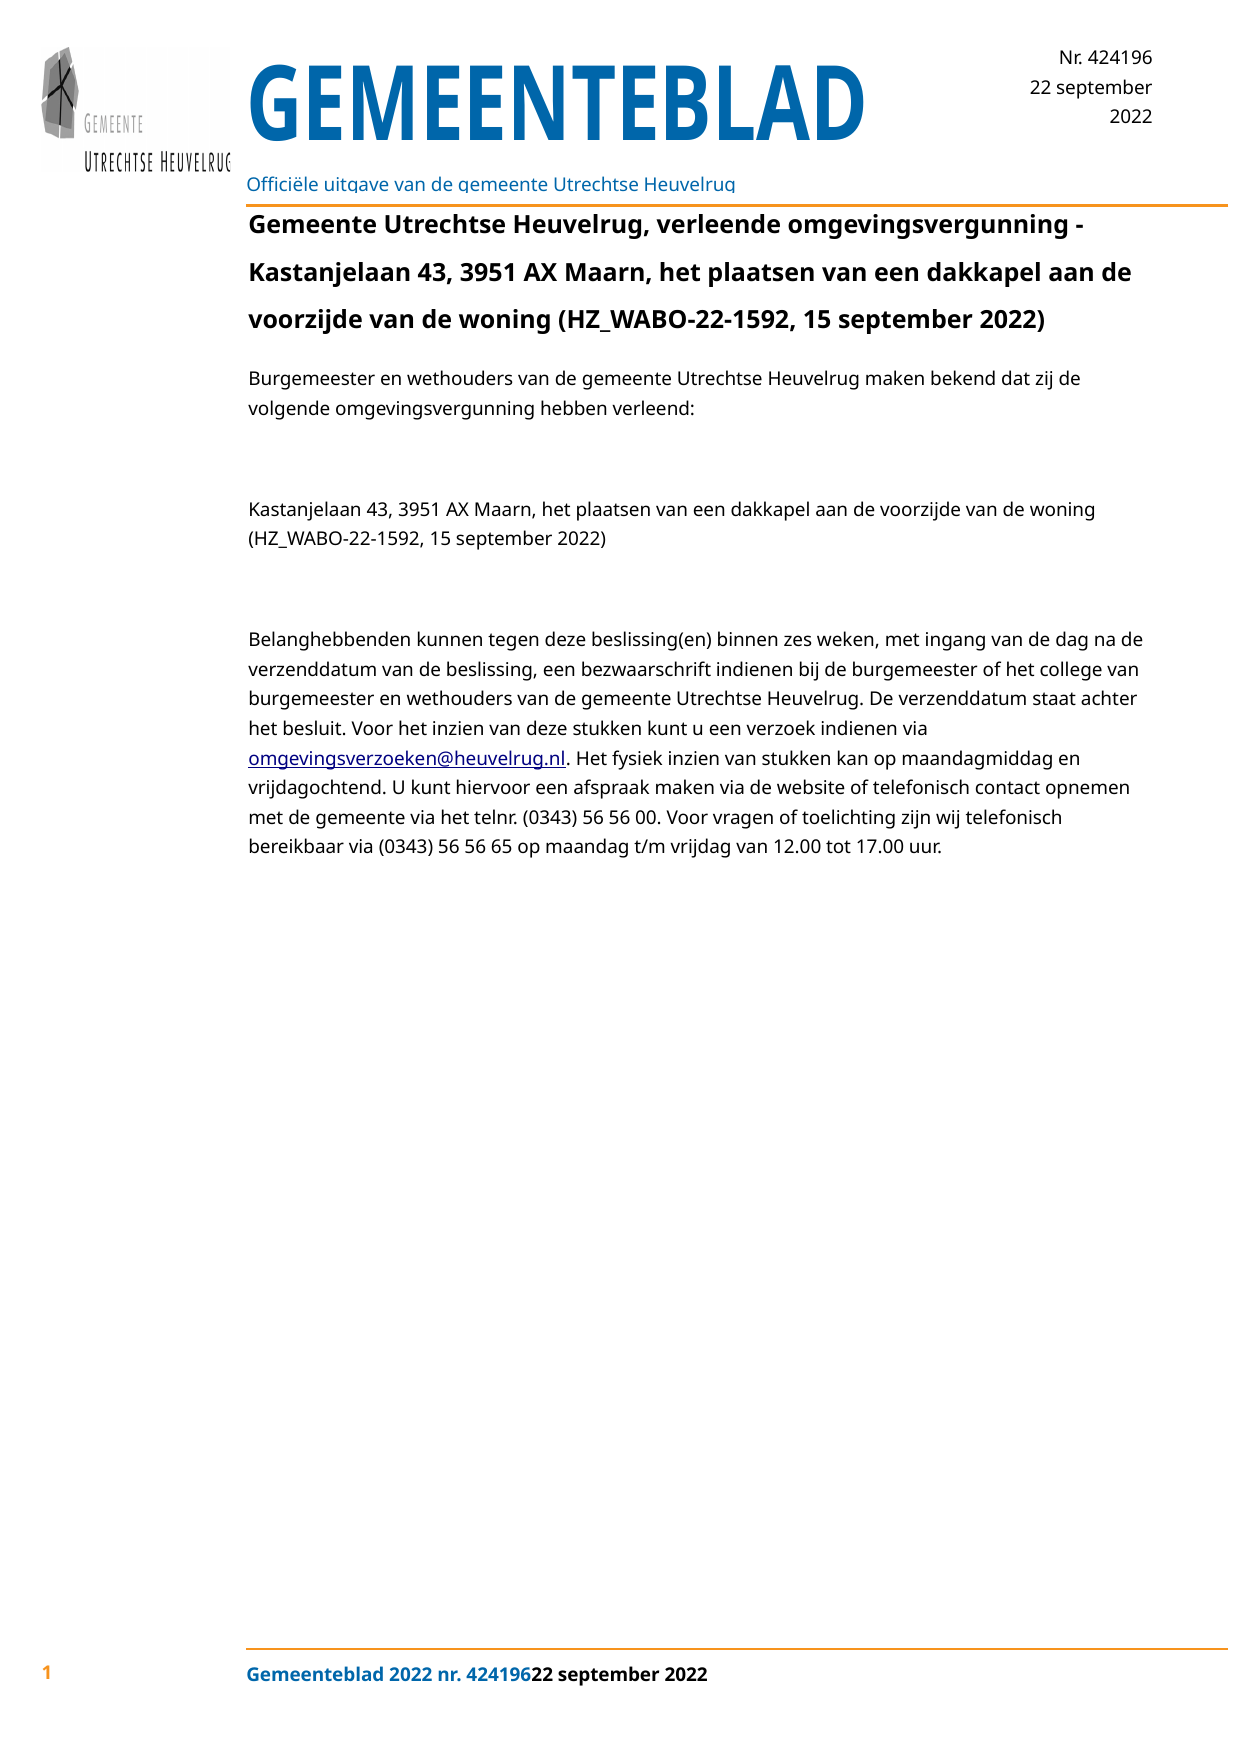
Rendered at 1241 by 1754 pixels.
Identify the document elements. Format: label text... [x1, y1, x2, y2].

text Burgemeester en wethouders van de gemeente Utrechtse Heuvelrug maken bekend dat zij de volgende omgevingsvergunning hebben verleend: [248, 366, 1152, 421]
text Kastanjelaan 43, 3951 AX Maarn, het plaatsen van een dakkapel aan de voorzijde van de woning (HZ_WABO-22-1592, 15 september 2022) [248, 496, 1152, 551]
picture [41, 47, 231, 172]
text Gemeente Utrechtse Heuvelrug, verleende omgevingsvergunning - Kastanjelaan 43, 3951 AX Maarn, het plaatsen van een dakkapel aan de voorzijde van de woning (HZ_WABO-22-1592, 15 september 2022) [248, 207, 1152, 336]
text Belanghebbenden kunnen tegen deze beslissing(en) binnen zes weken, met ingang van de dag na de verzenddatum van de beslissing, een bezwaarschrift indienen bij de burgemeester of het college van burgemeester en wethouders van de gemeente Utrechtse Heuvelrug. De verzenddatum staat achter het besluit. Voor het inzien van deze stukken kunt u een verzoek indienen via omgevingsverzoeken@heuvelrug.nl. Het fysiek inzien van stukken kan op maandagmiddag en vrijdagochtend. U kunt hiervoor een afspraak maken via de website of telefonisch contact opnemen met de gemeente via het telnr. (0343) 56 56 00. Voor vragen of toelichting zijn wij telefonisch bereikbaar via (0343) 56 56 65 op maandag t/m vrijdag van 12.00 tot 17.00 uur. [248, 626, 1152, 859]
